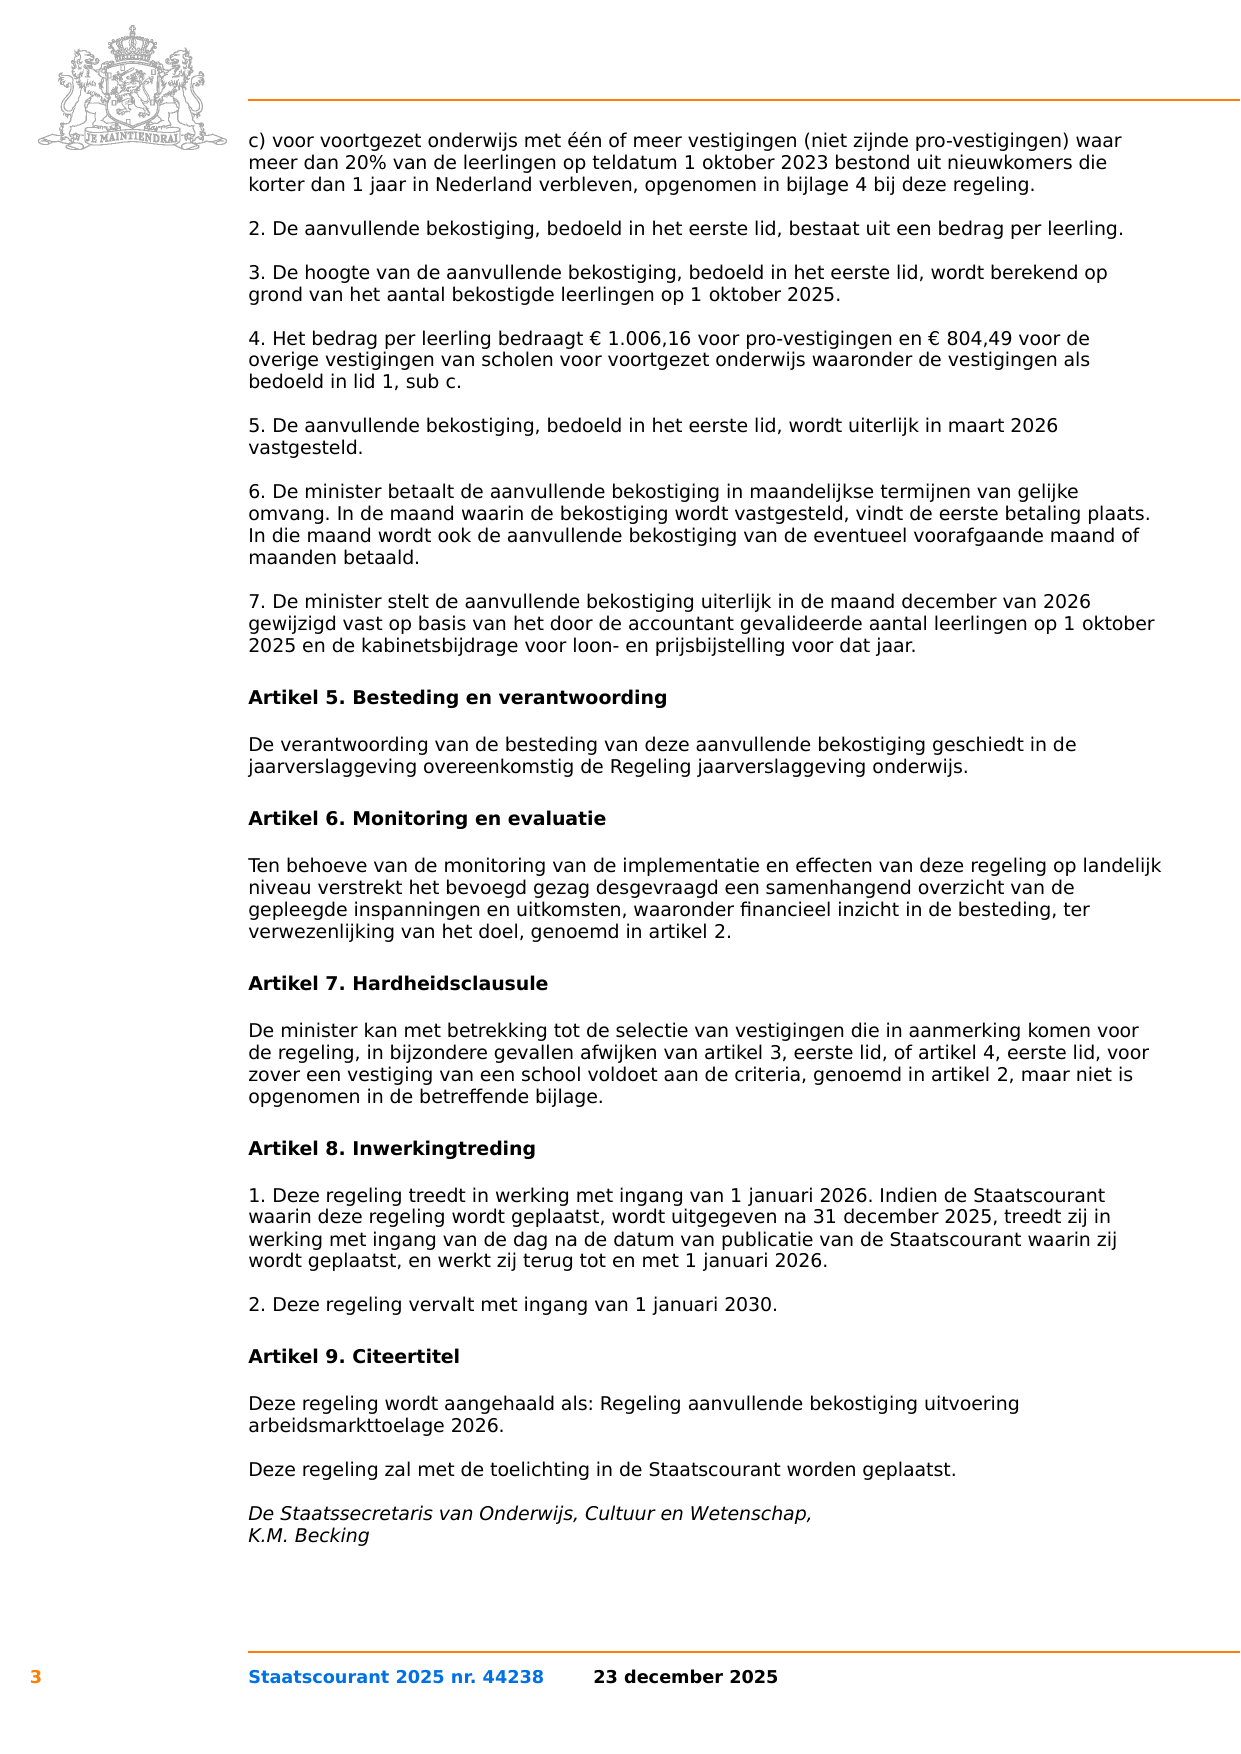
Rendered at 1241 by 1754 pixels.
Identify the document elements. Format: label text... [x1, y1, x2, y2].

text 2. De aanvullende bekostiging, bedoeld in het eerste lid, bestaat uit een bedrag per leerling. [248, 218, 1163, 240]
text c) voor voortgezet onderwijs met één of meer vestigingen (niet zijnde pro-vestigingen) waar meer dan 20% van de leerlingen op teldatum 1 oktober 2023 bestond uit nieuwkomers die korter dan 1 jaar in Nederland verbleven, opgenomen in bijlage 4 bij deze regeling. [248, 130, 1163, 196]
text De verantwoording van de besteding van deze aanvullende bekostiging geschiedt in de jaarverslaggeving overeenkomstig de Regeling jaarverslaggeving onderwijs. [248, 734, 1163, 778]
text De Staatssecretaris van Onderwijs, Cultuur en Wetenschap, K.M. Becking [248, 1503, 1163, 1547]
text 7. De minister stelt de aanvullende bekostiging uiterlijk in de maand december van 2026 gewijzigd vast op basis van het door de accountant gevalideerde aantal leerlingen op 1 oktober 2025 en de kabinetsbijdrage voor loon- en prijsbijstelling voor dat jaar. [248, 591, 1163, 657]
text 4. Het bedrag per leerling bedraagt € 1.006,16 voor pro-vestigingen en € 804,49 voor de overige vestigingen van scholen voor voortgezet onderwijs waaronder de vestigingen als bedoeld in lid 1, sub c. [248, 327, 1163, 393]
text Deze regeling zal met de toelichting in de Staatscourant worden geplaatst. [248, 1459, 1163, 1481]
text 1. Deze regeling treedt in werking met ingang van 1 januari 2026. Indien de Staatscourant waarin deze regeling wordt geplaatst, wordt uitgegeven na 31 december 2025, treedt zij in werking met ingang van de dag na de datum van publicatie van de Staatscourant waarin zij wordt geplaatst, en werkt zij terug tot en met 1 januari 2026. [248, 1184, 1163, 1272]
text 3. De hoogte van de aanvullende bekostiging, bedoeld in het eerste lid, wordt berekend op grond van het aantal bekostigde leerlingen op 1 oktober 2025. [248, 262, 1163, 306]
text De minister kan met betrekking tot de selectie van vestigingen die in aanmerking komen voor de regeling, in bijzondere gevallen afwijken van artikel 3, eerste lid, of artikel 4, eerste lid, voor zover een vestiging van een school voldoet aan de criteria, genoemd in artikel 2, maar niet is opgenomen in de betreffende bijlage. [248, 1019, 1163, 1107]
text 2. Deze regeling vervalt met ingang van 1 januari 2030. [248, 1294, 1163, 1316]
text 6. De minister betaalt de aanvullende bekostiging in maandelijkse termijnen van gelijke omvang. In de maand waarin de bekostiging wordt vastgesteld, vindt de eerste betaling plaats. In die maand wordt ook de aanvullende bekostiging van de eventueel voorafgaande maand of maanden betaald. [248, 481, 1163, 569]
text Ten behoeve van de monitoring van de implementatie en effecten van deze regeling op landelijk niveau verstrekt het bevoegd gezag desgevraagd een samenhangend overzicht van de gepleegde inspanningen en uitkomsten, waaronder financieel inzicht in de besteding, ter verwezenlijking van het doel, genoemd in artikel 2. [248, 855, 1163, 943]
text Deze regeling wordt aangehaald als: Regeling aanvullende bekostiging uitvoering arbeidsmarkttoelage 2026. [248, 1393, 1163, 1437]
picture [38, 25, 227, 150]
subtitle Artikel 9. Citeertitel [248, 1346, 1163, 1368]
subtitle Artikel 5. Besteding en verantwoording [248, 687, 1163, 709]
subtitle Artikel 7. Hardheidsclausule [248, 973, 1163, 994]
text 5. De aanvullende bekostiging, bedoeld in het eerste lid, wordt uiterlijk in maart 2026 vastgesteld. [248, 415, 1163, 459]
subtitle Artikel 8. Inwerkingtreding [248, 1137, 1163, 1159]
subtitle Artikel 6. Monitoring en evaluatie [248, 808, 1163, 830]
